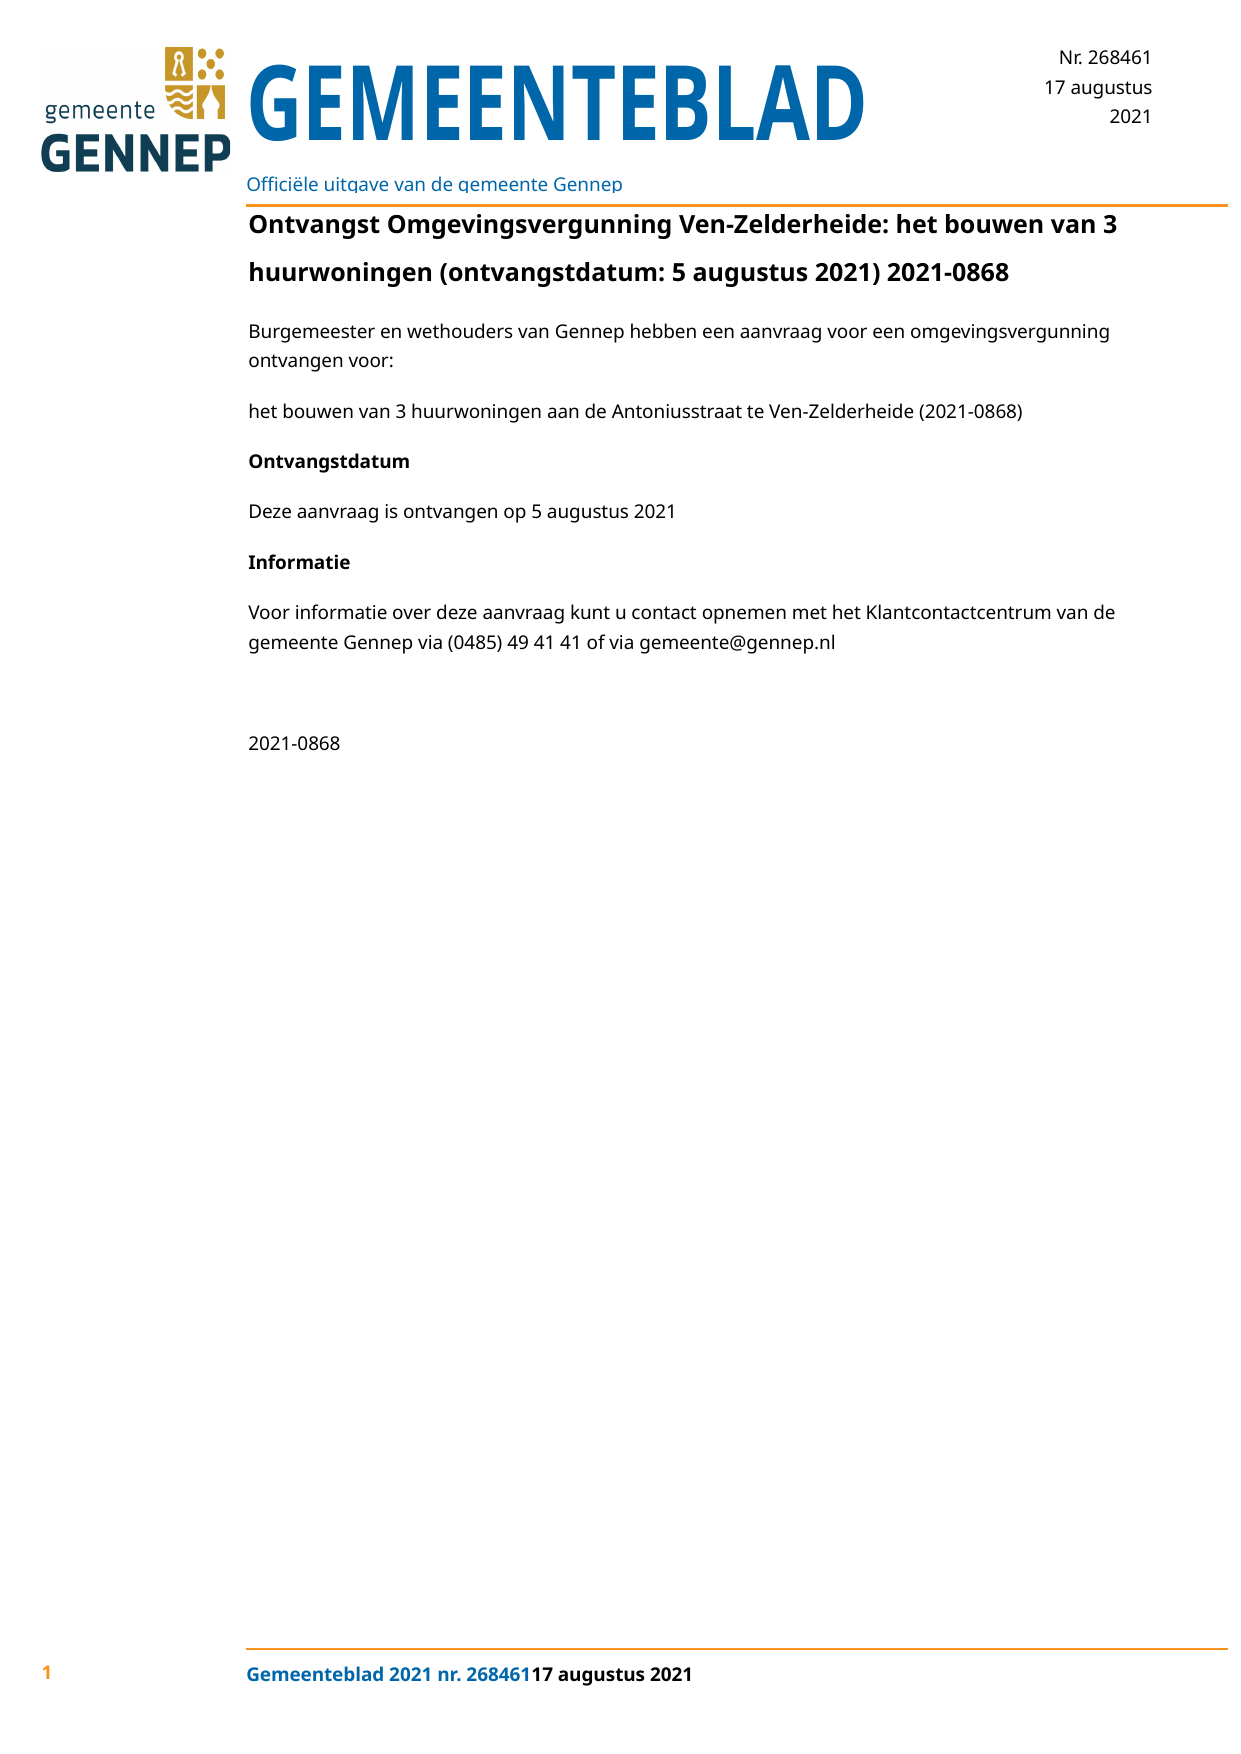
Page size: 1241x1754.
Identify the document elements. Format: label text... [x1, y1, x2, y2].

text Ontvangstdatum [248, 448, 1152, 474]
text Burgemeester en wethouders van Gennep hebben een aanvraag voor een omgevingsvergunning ontvangen voor: [248, 318, 1152, 373]
text Voor informatie over deze aanvraag kunt u contact opnemen met het Klantcontactcentrum van de gemeente Gennep via (0485) 49 41 41 of via gemeente@gennep.nl [248, 599, 1152, 655]
picture [41, 47, 231, 172]
text Informatie [248, 549, 1152, 575]
text het bouwen van 3 huurwoningen aan de Antoniusstraat te Ven-Zelderheide (2021-0868) [248, 398, 1152, 424]
text 2021-0868 [248, 730, 1152, 756]
text Deze aanvraag is ontvangen op 5 augustus 2021 [248, 499, 1152, 524]
text Ontvangst Omgevingsvergunning Ven-Zelderheide: het bouwen van 3 huurwoningen (ontvangstdatum: 5 augustus 2021) 2021-0868 [248, 207, 1152, 288]
